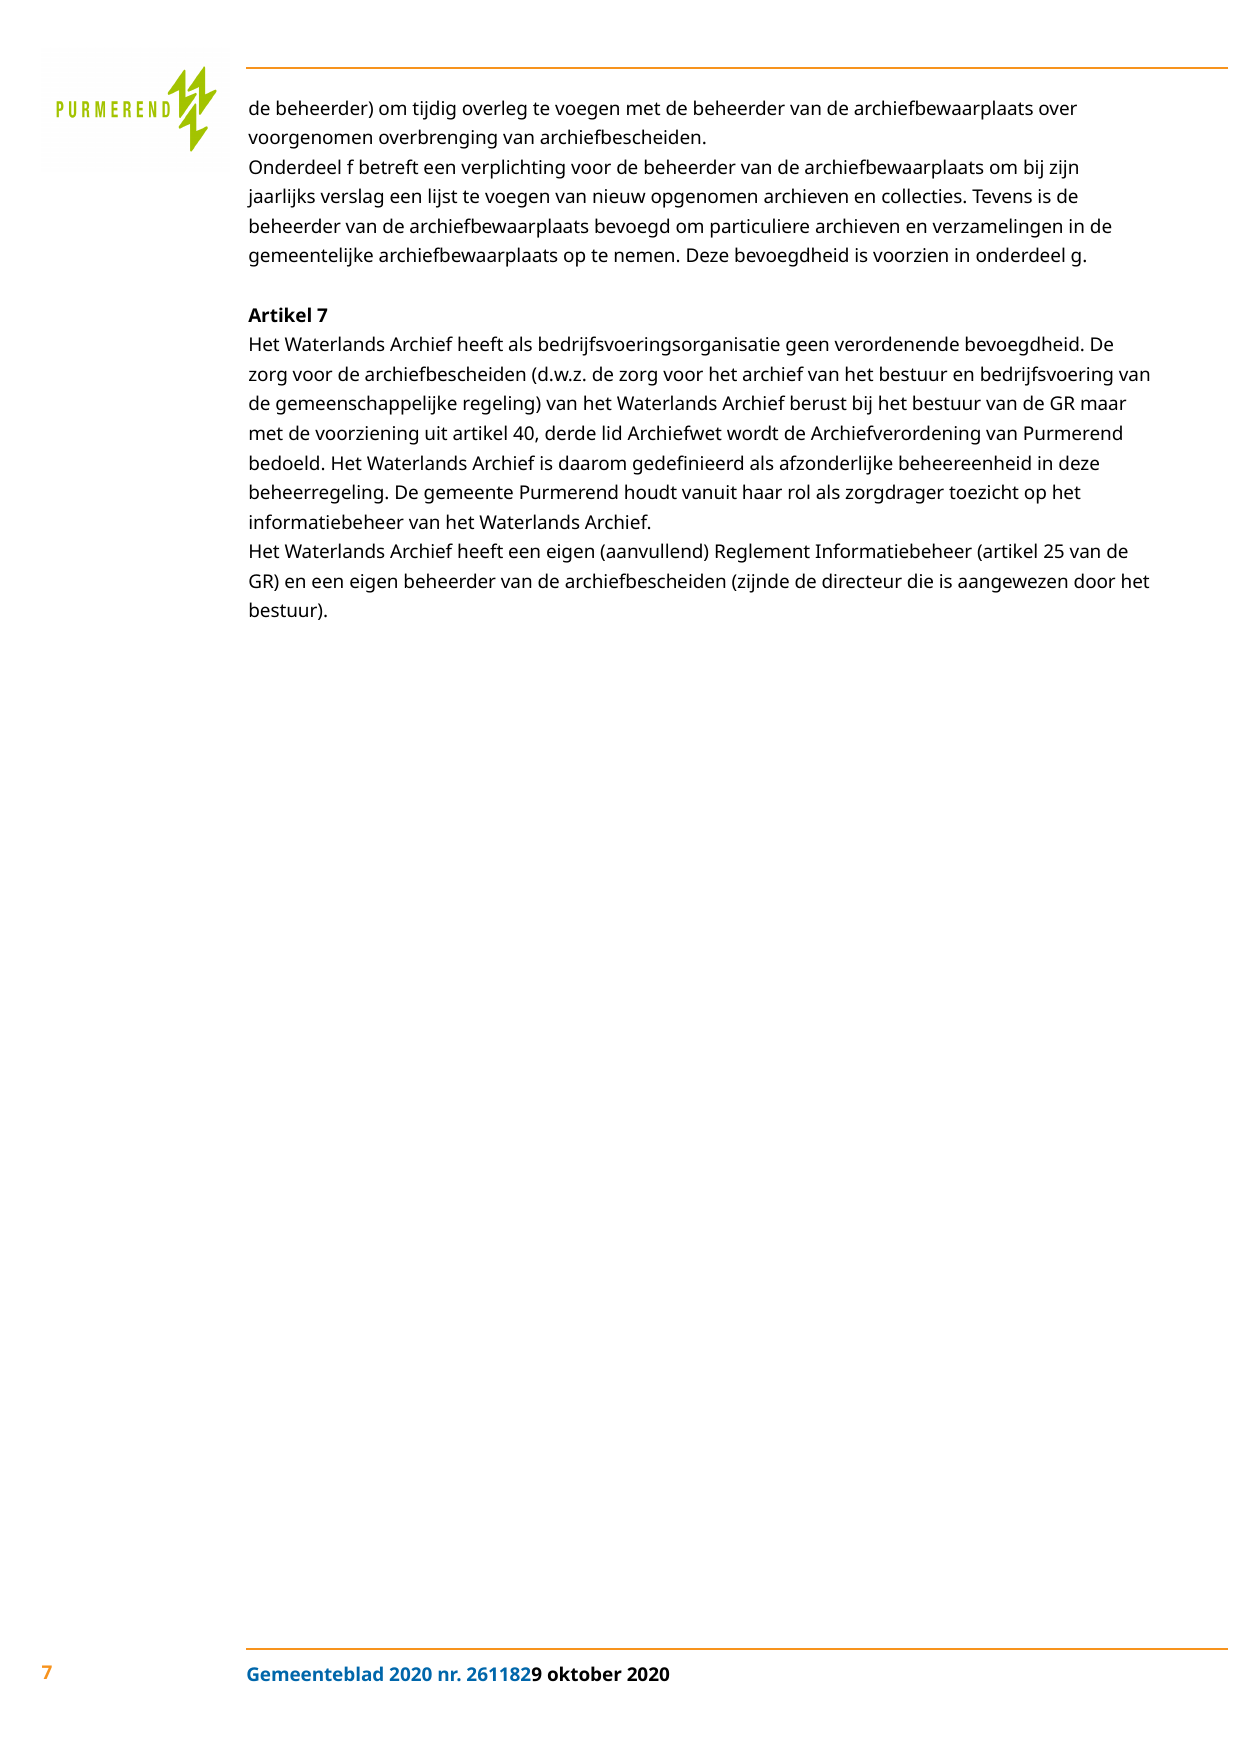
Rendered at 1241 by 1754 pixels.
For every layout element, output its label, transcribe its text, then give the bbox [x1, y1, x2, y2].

text Het Waterlands Archief heeft als bedrijfsvoeringsorganisatie geen verordenende bevoegdheid. De zorg voor de archiefbescheiden (d.w.z. de zorg voor het archief van het bestuur en bedrijfsvoering van de gemeenschappelijke regeling) van het Waterlands Archief berust bij het bestuur van de GR maar met de voorziening uit artikel 40, derde lid Archiefwet wordt de Archiefverordening van Purmerend bedoeld. Het Waterlands Archief is daarom gedefinieerd als afzonderlijke beheereenheid in deze beheerregeling. De gemeente Purmerend houdt vanuit haar rol als zorgdrager toezicht op het informatiebeheer van het Waterlands Archief. [248, 331, 1152, 535]
text Artikel 7 [248, 302, 1152, 328]
picture [41, 47, 231, 172]
text Het Waterlands Archief heeft een eigen (aanvullend) Reglement Informatiebeheer (artikel 25 van de GR) en een eigen beheerder van de archiefbescheiden (zijnde de directeur die is aangewezen door het bestuur). [248, 538, 1152, 623]
text Onderdeel f betreft een verplichting voor de beheerder van de archiefbewaarplaats om bij zijn jaarlijks verslag een lijst te voegen van nieuw opgenomen archieven en collecties. Tevens is de beheerder van de archiefbewaarplaats bevoegd om particuliere archieven en verzamelingen in de gemeentelijke archiefbewaarplaats op te nemen. Deze bevoegdheid is voorzien in onderdeel g. [248, 154, 1152, 268]
text de beheerder) om tijdig overleg te voegen met de beheerder van de archiefbewaarplaats over voorgenomen overbrenging van archiefbescheiden. [248, 95, 1152, 150]
